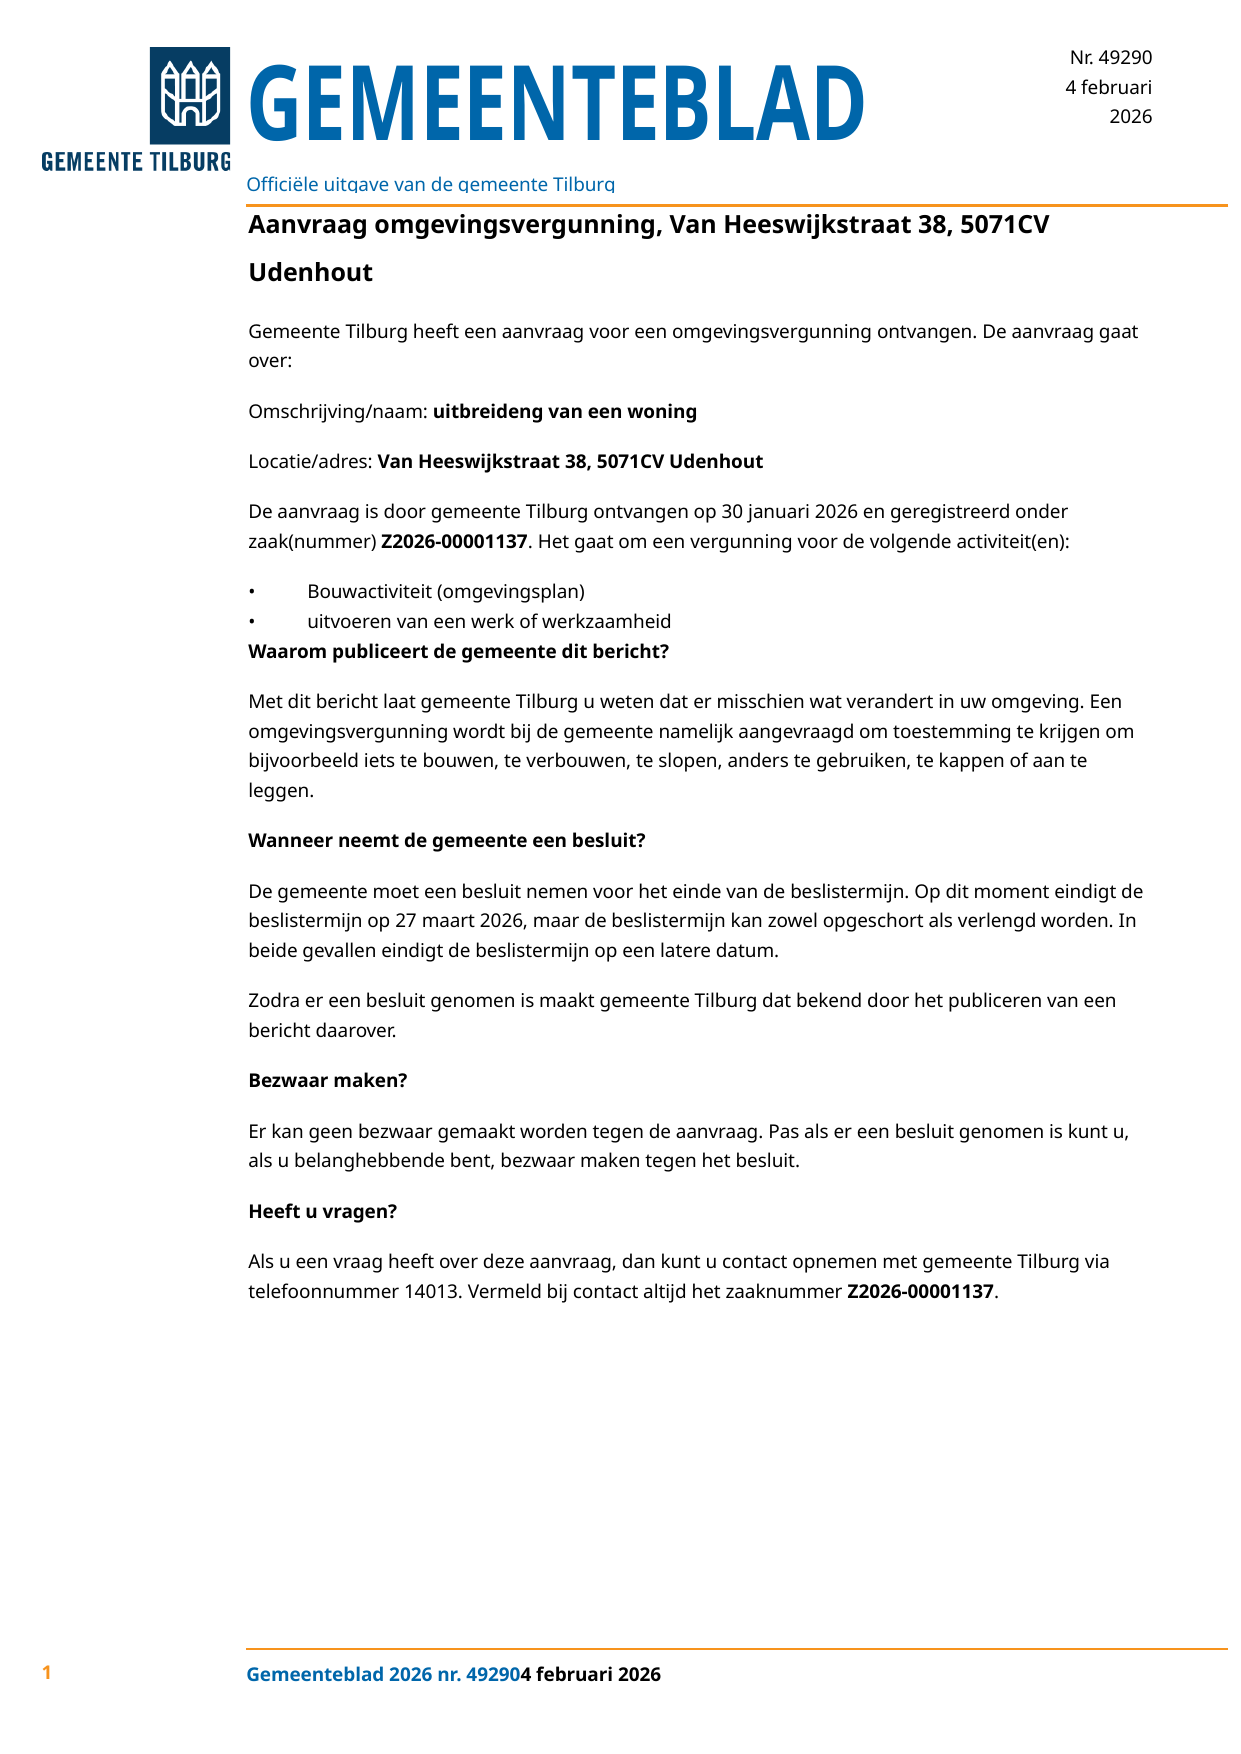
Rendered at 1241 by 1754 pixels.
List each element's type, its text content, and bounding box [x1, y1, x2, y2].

text Wanneer neemt de gemeente een besluit? [248, 827, 1152, 853]
text Locatie/adres: Van Heeswijkstraat 38, 5071CV Udenhout [248, 448, 1152, 474]
text Heeft u vragen? [248, 1198, 1152, 1224]
text Zodra er een besluit genomen is maakt gemeente Tilburg dat bekend door het publiceren van een bericht daarover. [248, 987, 1152, 1043]
list uitvoeren van een werk of werkzaamheid [248, 608, 1152, 634]
text De gemeente moet een besluit nemen voor het einde van de beslistermijn. Op dit moment eindigt de beslistermijn op 27 maart 2026, maar de beslistermijn kan zowel opgeschort als verlengd worden. In beide gevallen eindigt de beslistermijn op een latere datum. [248, 878, 1152, 963]
text Bezwaar maken? [248, 1067, 1152, 1093]
text Gemeente Tilburg heeft een aanvraag voor een omgevingsvergunning ontvangen. De aanvraag gaat over: [248, 318, 1152, 373]
text Er kan geen bezwaar gemaakt worden tegen de aanvraag. Pas als er een besluit genomen is kunt u, als u belanghebbende bent, bezwaar maken tegen het besluit. [248, 1118, 1152, 1173]
text Met dit bericht laat gemeente Tilburg u weten dat er misschien wat verandert in uw omgeving. Een omgevingsvergunning wordt bij de gemeente namelijk aangevraagd om toestemming te krijgen om bijvoorbeeld iets te bouwen, te verbouwen, te slopen, anders te gebruiken, te kappen of aan te leggen. [248, 688, 1152, 803]
list Bouwactiviteit (omgevingsplan) [248, 579, 1152, 604]
text Waarom publiceert de gemeente dit bericht? [248, 638, 1152, 664]
text Aanvraag omgevingsvergunning, Van Heeswijkstraat 38, 5071CV Udenhout [248, 207, 1152, 288]
picture [41, 47, 231, 172]
text Omschrijving/naam: uitbreideng van een woning [248, 398, 1152, 424]
text Als u een vraag heeft over deze aanvraag, dan kunt u contact opnemen met gemeente Tilburg via telefoonnummer 14013. Vermeld bij contact altijd het zaaknummer Z2026-00001137. [248, 1248, 1152, 1304]
text De aanvraag is door gemeente Tilburg ontvangen op 30 januari 2026 en geregistreerd onder zaak(nummer) Z2026-00001137. Het gaat om een vergunning voor de volgende activiteit(en): [248, 499, 1152, 554]
